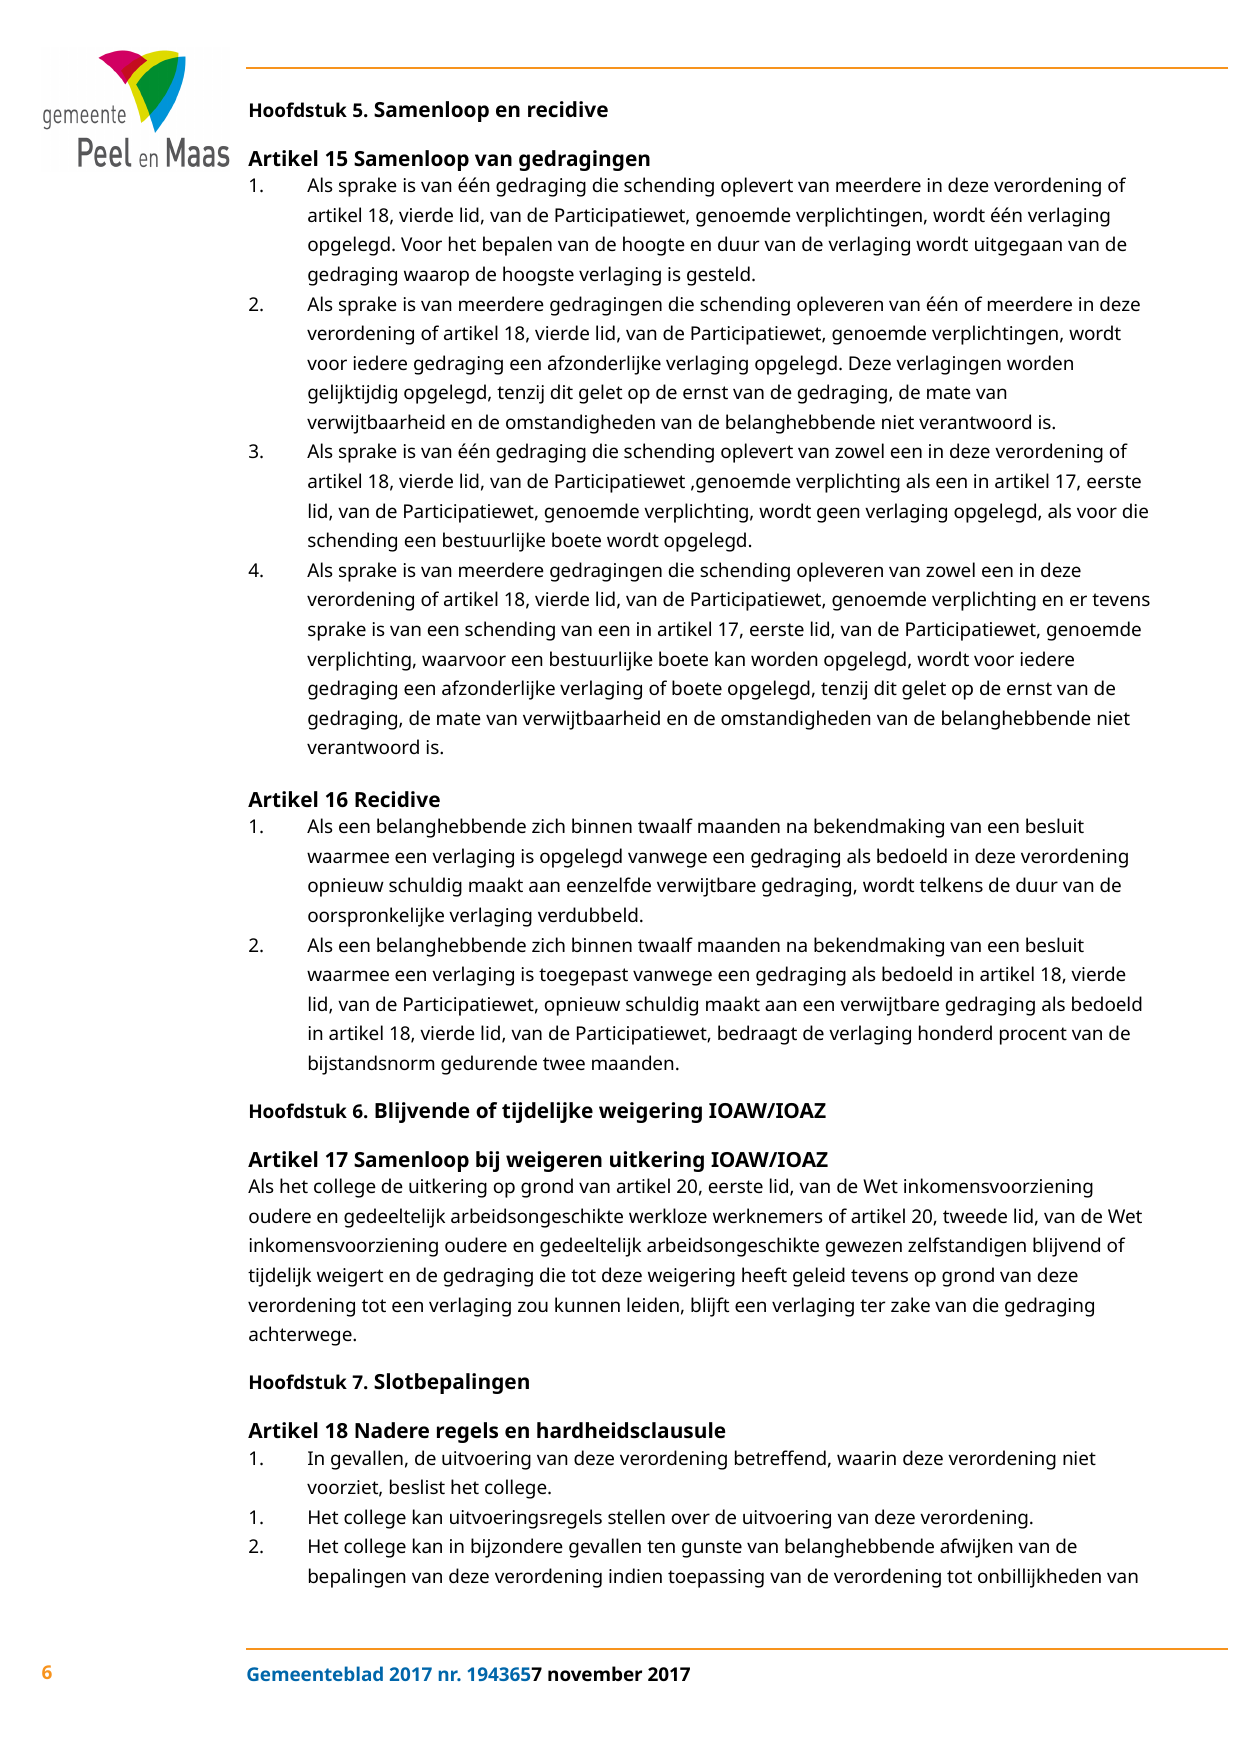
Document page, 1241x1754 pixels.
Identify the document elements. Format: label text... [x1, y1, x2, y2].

text Artikel 16 Recidive [248, 785, 1152, 813]
text Hoofdstuk 5. Samenloop en recidive [248, 95, 1152, 123]
list Het college kan in bijzondere gevallen ten gunste van belanghebbende afwijken van de bepalingen van deze verordening indien toepassing van de verordening tot onbillijkheden van [248, 1533, 1152, 1589]
text Hoofdstuk 6. Blijvende of tijdelijke weigering IOAW/IOAZ [248, 1096, 1152, 1124]
list Als sprake is van één gedraging die schending oplevert van meerdere in deze verordening of artikel 18, vierde lid, van de Participatiewet, genoemde verplichtingen, wordt één verlaging opgelegd. Voor het bepalen van de hoogte en duur van de verlaging wordt uitgegaan van de gedraging waarop de hoogste verlaging is gesteld. [248, 172, 1152, 287]
text Als het college de uitkering op grond van artikel 20, eerste lid, van de Wet inkomensvoorziening oudere en gedeeltelijk arbeidsongeschikte werkloze werknemers of artikel 20, tweede lid, van de Wet inkomensvoorziening oudere en gedeeltelijk arbeidsongeschikte gewezen zelfstandigen blijvend of tijdelijk weigert en de gedraging die tot deze weigering heeft geleid tevens op grond van deze verordening tot een verlaging zou kunnen leiden, blijft een verlaging ter zake van die gedraging achterwege. [248, 1173, 1152, 1347]
text Hoofdstuk 7. Slotbepalingen [248, 1367, 1152, 1395]
list Als een belanghebbende zich binnen twaalf maanden na bekendmaking van een besluit waarmee een verlaging is opgelegd vanwege een gedraging als bedoeld in deze verordening opnieuw schuldig maakt aan eenzelfde verwijtbare gedraging, wordt telkens de duur van de oorspronkelijke verlaging verdubbeld. [248, 813, 1152, 928]
text Artikel 18 Nadere regels en hardheidsclausule [248, 1416, 1152, 1445]
list Als sprake is van één gedraging die schending oplevert van zowel een in deze verordening of artikel 18, vierde lid, van de Participatiewet ,genoemde verplichting als een in artikel 17, eerste lid, van de Participatiewet, genoemde verplichting, wordt geen verlaging opgelegd, als voor die schending een bestuurlijke boete wordt opgelegd. [248, 439, 1152, 553]
list Als sprake is van meerdere gedragingen die schending opleveren van zowel een in deze verordening of artikel 18, vierde lid, van de Participatiewet, genoemde verplichting en er tevens sprake is van een schending van een in artikel 17, eerste lid, van de Participatiewet, genoemde verplichting, waarvoor een bestuurlijke boete kan worden opgelegd, wordt voor iedere gedraging een afzonderlijke verlaging of boete opgelegd, tenzij dit gelet op de ernst van de gedraging, de mate van verwijtbaarheid en de omstandigheden van de belanghebbende niet verantwoord is. [248, 557, 1152, 760]
list Het college kan uitvoeringsregels stellen over de uitvoering van deze verordening. [248, 1504, 1152, 1529]
text Artikel 15 Samenloop van gedragingen [248, 144, 1152, 172]
list Als sprake is van meerdere gedragingen die schending opleveren van één of meerdere in deze verordening of artikel 18, vierde lid, van de Participatiewet, genoemde verplichtingen, wordt voor iedere gedraging een afzonderlijke verlaging opgelegd. Deze verlagingen worden gelijktijdig opgelegd, tenzij dit gelet op de ernst van de gedraging, de mate van verwijtbaarheid en de omstandigheden van de belanghebbende niet verantwoord is. [248, 291, 1152, 435]
list Als een belanghebbende zich binnen twaalf maanden na bekendmaking van een besluit waarmee een verlaging is toegepast vanwege een gedraging als bedoeld in artikel 18, vierde lid, van de Participatiewet, opnieuw schuldig maakt aan een verwijtbare gedraging als bedoeld in artikel 18, vierde lid, van de Participatiewet, bedraagt de verlaging honderd procent van de bijstandsnorm gedurende twee maanden. [248, 932, 1152, 1076]
text Artikel 17 Samenloop bij weigeren uitkering IOAW/IOAZ [248, 1145, 1152, 1173]
list In gevallen, de uitvoering van deze verordening betreffend, waarin deze verordening niet voorziet, beslist het college. [248, 1445, 1152, 1500]
picture [41, 47, 231, 172]
